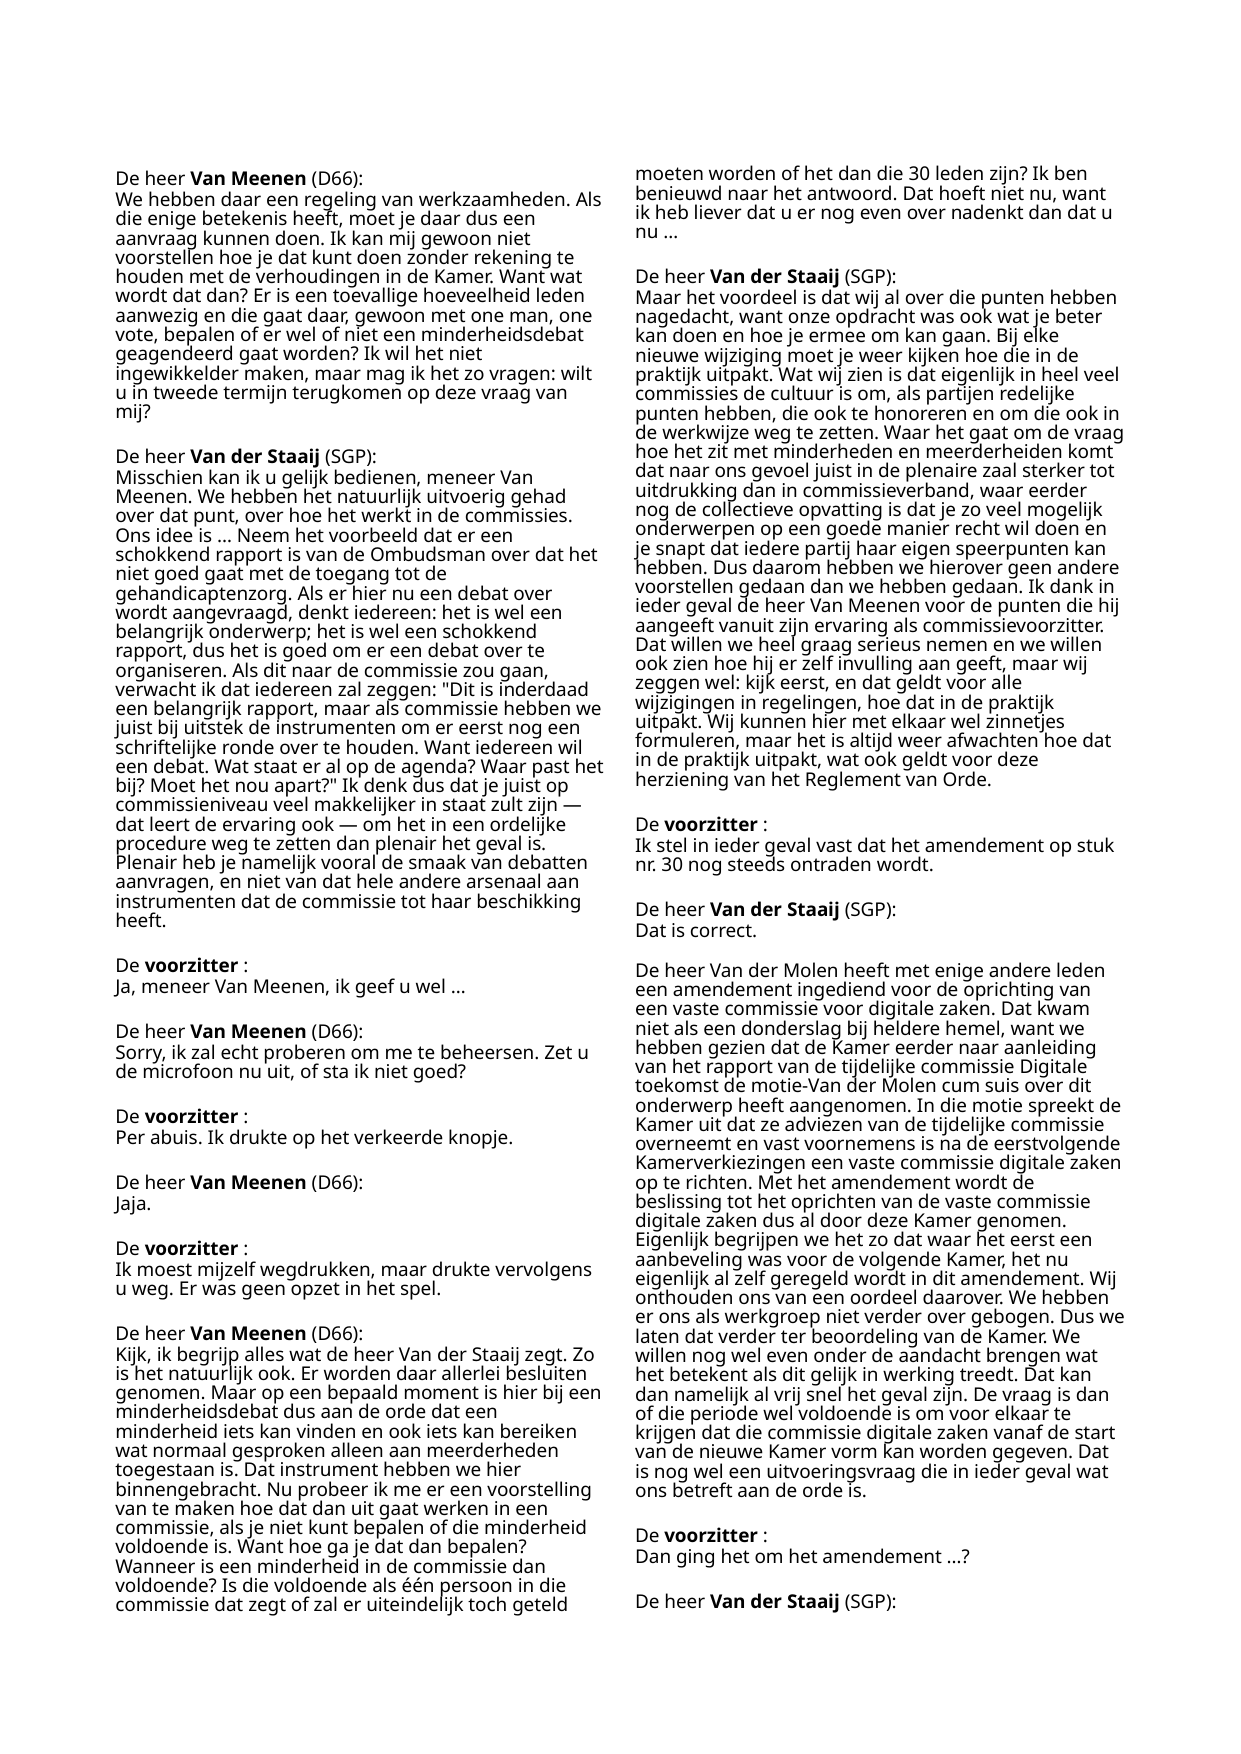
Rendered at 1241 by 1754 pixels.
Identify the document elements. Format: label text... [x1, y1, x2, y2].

text Sorry, ik zal echt proberen om me te beheersen. Zet u de microfoon nu uit, of sta ik niet goed? [115, 1044, 605, 1082]
text Ja, meneer Van Meenen, ik geef u wel … [115, 978, 605, 997]
text Dat is correct. [635, 922, 1125, 941]
text De heer Van Meenen (D66): [115, 1169, 605, 1195]
text De heer Van der Staaij (SGP): [635, 896, 1125, 922]
text De heer Van der Molen heeft met enige andere leden een amendement ingediend voor de oprichting van een vaste commissie voor digitale zaken. Dat kwam niet als een donderslag bij heldere hemel, want we hebben gezien dat de Kamer eerder naar aanleiding van het rapport van de tijdelijke commissie Digitale toekomst de motie-Van der Molen cum suis over dit onderwerp heeft aangenomen. In die motie spreekt de Kamer uit dat ze adviezen van de tijdelijke commissie overneemt en vast voornemens is na de eerstvolgende Kamerverkiezingen een vaste commissie digitale zaken op te richten. Met het amendement wordt de beslissing tot het oprichten van de vaste commissie digitale zaken dus al door deze Kamer genomen. Eigenlijk begrijpen we het zo dat waar het eerst een aanbeveling was voor de volgende Kamer, het nu eigenlijk al zelf geregeld wordt in dit amendement. Wij onthouden ons van een oordeel daarover. We hebben er ons als werkgroep niet verder over gebogen. Dus we laten dat verder ter beoordeling van de Kamer. We willen nog wel even onder de aandacht brengen wat het betekent als dit gelijk in werking treedt. Dat kan dan namelijk al vrij snel het geval zijn. De vraag is dan of die periode wel voldoende is om voor elkaar te krijgen dat die commissie digitale zaken vanaf de start van de nieuwe Kamer vorm kan worden gegeven. Dat is nog wel een uitvoeringsvraag die in ieder geval wat ons betreft aan de orde is. [635, 962, 1125, 1501]
text De voorzitter : [635, 811, 1125, 837]
text De voorzitter : [115, 952, 605, 978]
text De heer Van der Staaij (SGP): [115, 443, 605, 469]
text Misschien kan ik u gelijk bedienen, meneer Van Meenen. We hebben het natuurlijk uitvoerig gehad over dat punt, over hoe het werkt in de commissies. Ons idee is … Neem het voorbeeld dat er een schokkend rapport is van de Ombudsman over dat het niet goed gaat met de toegang tot de gehandicaptenzorg. Als er hier nu een debat over wordt aangevraagd, denkt iedereen: het is wel een belangrijk onderwerp; het is wel een schokkend rapport, dus het is goed om er een debat over te organiseren. Als dit naar de commissie zou gaan, verwacht ik dat iedereen zal zeggen: "Dit is inderdaad een belangrijk rapport, maar als commissie hebben we juist bij uitstek de instrumenten om er eerst nog een schriftelijke ronde over te houden. Want iedereen wil een debat. Wat staat er al op de agenda? Waar past het bij? Moet het nou apart?" Ik denk dus dat je juist op commissieniveau veel makkelijker in staat zult zijn — dat leert de ervaring ook — om het in een ordelijke procedure weg te zetten dan plenair het geval is. Plenair heb je namelijk vooral de smaak van debatten aanvragen, en niet van dat hele andere arsenaal aan instrumenten dat de commissie tot haar beschikking heeft. [115, 469, 605, 931]
text De voorzitter : [635, 1522, 1125, 1548]
text Jaja. [115, 1195, 605, 1214]
text De heer Van der Staaij (SGP): [635, 263, 1125, 289]
text De heer Van der Staaij (SGP): [635, 1588, 1125, 1614]
text De heer Van Meenen (D66): [115, 1018, 605, 1044]
text Kijk, ik begrijp alles wat de heer Van der Staaij zegt. Zo is het natuurlijk ook. Er worden daar allerlei besluiten genomen. Maar op een bepaald moment is hier bij een minderheidsdebat dus aan de orde dat een minderheid iets kan vinden en ook iets kan bereiken wat normaal gesproken alleen aan meerderheden toegestaan is. Dat instrument hebben we hier binnengebracht. Nu probeer ik me er een voorstelling van te maken hoe dat dan uit gaat werken in een commissie, als je niet kunt bepalen of die minderheid voldoende is. Want hoe ga je dat dan bepalen? Wanneer is een minderheid in de commissie dan voldoende? Is die voldoende als één persoon in die commissie dat zegt of zal er uiteindelijk toch geteld [115, 1346, 605, 1615]
text De voorzitter : [115, 1235, 605, 1261]
text Dan ging het om het amendement …? [635, 1548, 1125, 1567]
text Ik moest mijzelf wegdrukken, maar drukte vervolgens u weg. Er was geen opzet in het spel. [115, 1261, 605, 1299]
text Per abuis. Ik drukte op het verkeerde knopje. [115, 1129, 605, 1148]
text Ik stel in ieder geval vast dat het amendement op stuk nr. 30 nog steeds ontraden wordt. [635, 837, 1125, 875]
text Maar het voordeel is dat wij al over die punten hebben nagedacht, want onze opdracht was ook wat je beter kan doen en hoe je ermee om kan gaan. Bij elke nieuwe wijziging moet je weer kijken hoe die in de praktijk uitpakt. Wat wij zien is dat eigenlijk in heel veel commissies de cultuur is om, als partijen redelijke punten hebben, die ook te honoreren en om die ook in de werkwijze weg te zetten. Waar het gaat om de vraag hoe het zit met minderheden en meerderheiden komt dat naar ons gevoel juist in de plenaire zaal sterker tot uitdrukking dan in commissieverband, waar eerder nog de collectieve opvatting is dat je zo veel mogelijk onderwerpen op een goede manier recht wil doen en je snapt dat iedere partij haar eigen speerpunten kan hebben. Dus daarom hebben we hierover geen andere voorstellen gedaan dan we hebben gedaan. Ik dank in ieder geval de heer Van Meenen voor de punten die hij aangeeft vanuit zijn ervaring als commissievoorzitter. Dat willen we heel graag serieus nemen en we willen ook zien hoe hij er zelf invulling aan geeft, maar wij zeggen wel: kijk eerst, en dat geldt voor alle wijzigingen in regelingen, hoe dat in de praktijk uitpakt. Wij kunnen hier met elkaar wel zinnetjes formuleren, maar het is altijd weer afwachten hoe dat in de praktijk uitpakt, wat ook geldt voor deze herziening van het Reglement van Orde. [635, 289, 1125, 790]
text De heer Van Meenen (D66): [115, 165, 605, 191]
text De voorzitter : [115, 1103, 605, 1129]
text moeten worden of het dan die 30 leden zijn? Ik ben benieuwd naar het antwoord. Dat hoeft niet nu, want ik heb liever dat u er nog even over nadenkt dan dat u nu … [635, 165, 1125, 242]
text We hebben daar een regeling van werkzaamheden. Als die enige betekenis heeft, moet je daar dus een aanvraag kunnen doen. Ik kan mij gewoon niet voorstellen hoe je dat kunt doen zonder rekening te houden met de verhoudingen in de Kamer. Want wat wordt dat dan? Er is een toevallige hoeveelheid leden aanwezig en die gaat daar, gewoon met one man, one vote, bepalen of er wel of niet een minderheidsdebat geagendeerd gaat worden? Ik wil het niet ingewikkelder maken, maar mag ik het zo vragen: wilt u in tweede termijn terugkomen op deze vraag van mij? [115, 191, 605, 422]
text De heer Van Meenen (D66): [115, 1320, 605, 1346]
